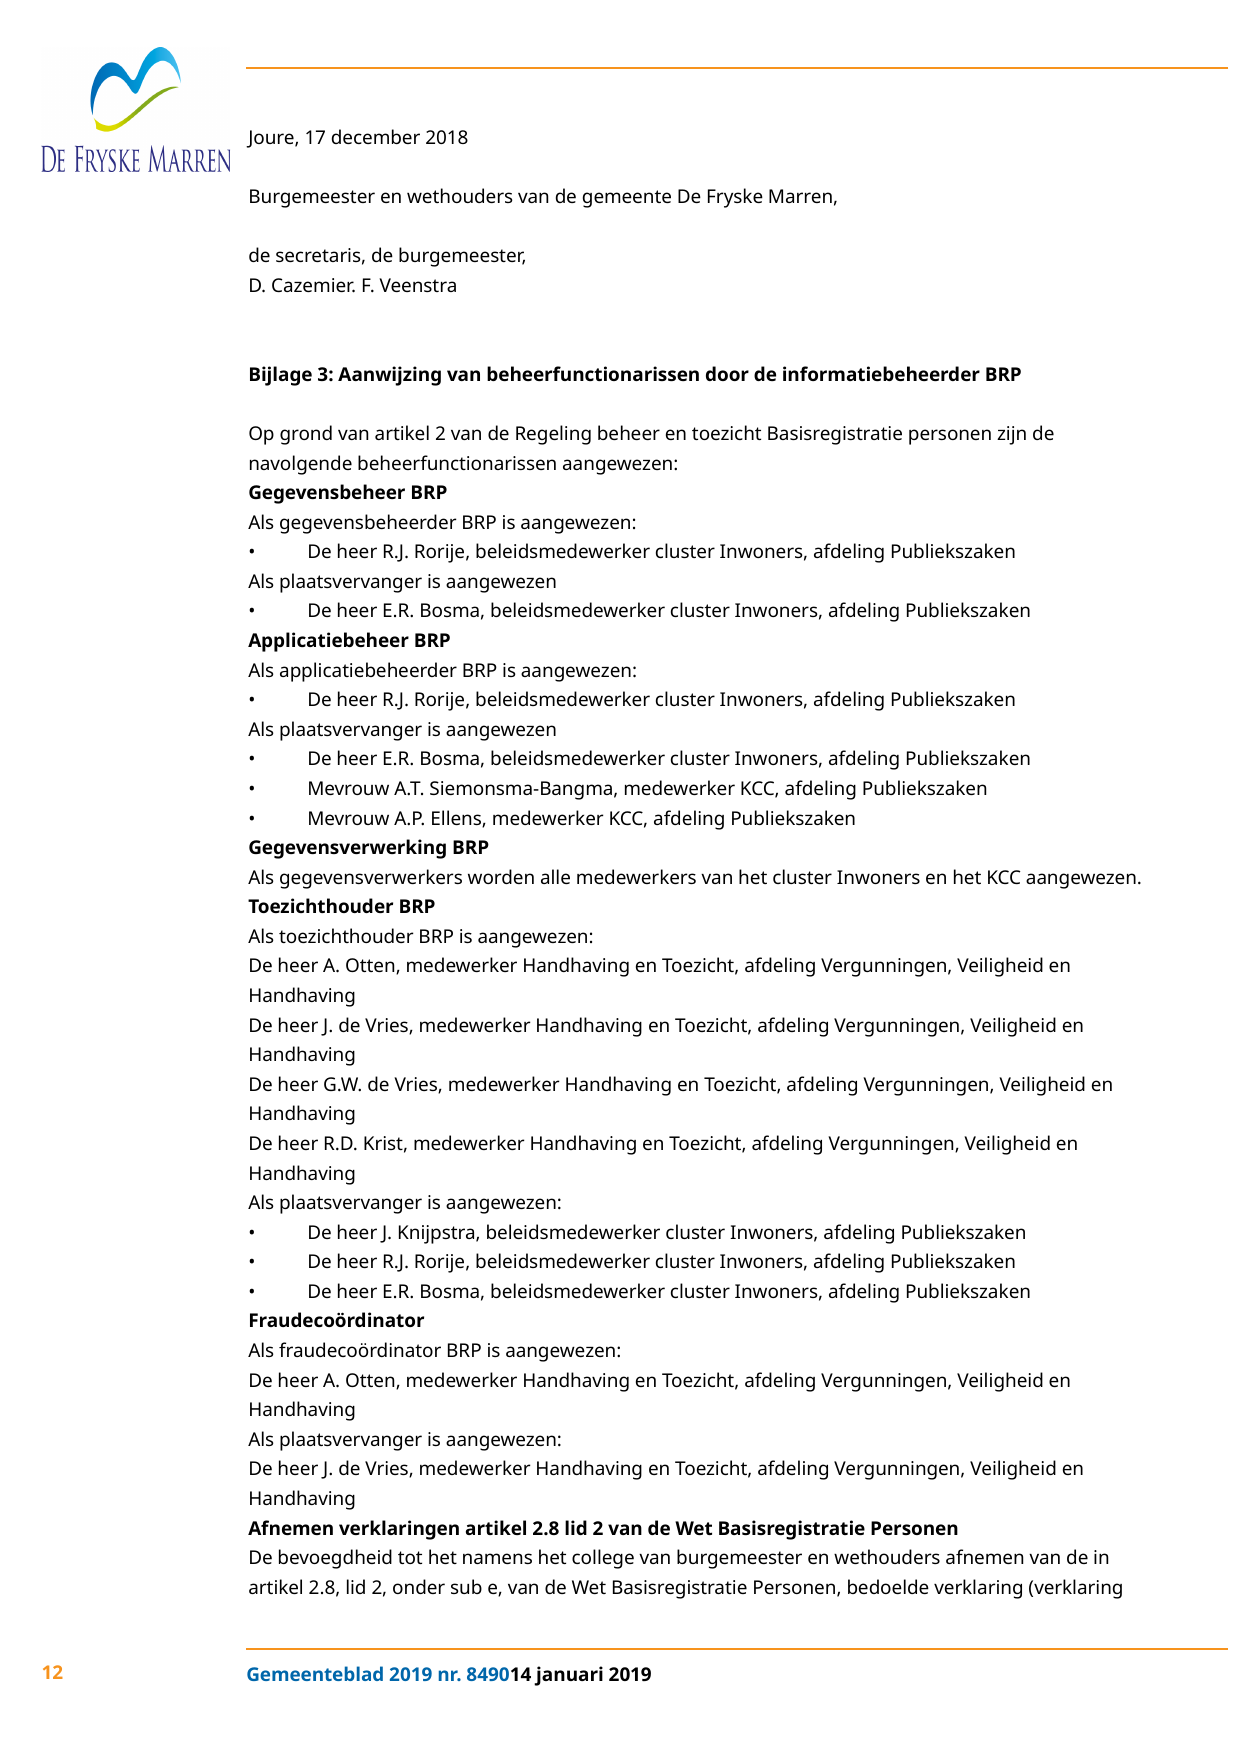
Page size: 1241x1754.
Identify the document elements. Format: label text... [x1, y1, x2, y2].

list Mevrouw A.T. Siemonsma-Bangma, medewerker KCC, afdeling Publiekszaken [248, 775, 1152, 801]
text Als gegevensbeheerder BRP is aangewezen: [248, 509, 1152, 535]
text Als plaatsvervanger is aangewezen [248, 568, 1152, 594]
text de secretaris, de burgemeester, [248, 243, 1152, 268]
text De heer J. de Vries, medewerker Handhaving en Toezicht, afdeling Vergunningen, Veiligheid en Handhaving [248, 1456, 1152, 1511]
text Op grond van artikel 2 van de Regeling beheer en toezicht Basisregistratie personen zijn de navolgende beheerfunctionarissen aangewezen: [248, 420, 1152, 476]
list Mevrouw A.P. Ellens, medewerker KCC, afdeling Publiekszaken [248, 805, 1152, 831]
text Gegevensverwerking BRP [248, 834, 1152, 860]
text Als fraudecoördinator BRP is aangewezen: [248, 1337, 1152, 1363]
text Als gegevensverwerkers worden alle medewerkers van het cluster Inwoners en het KCC aangewezen. [248, 864, 1152, 890]
text Joure, 17 december 2018 [248, 124, 1152, 150]
text Als plaatsvervanger is aangewezen [248, 716, 1152, 742]
list De heer E.R. Bosma, beleidsmedewerker cluster Inwoners, afdeling Publiekszaken [248, 746, 1152, 771]
text De heer G.W. de Vries, medewerker Handhaving en Toezicht, afdeling Vergunningen, Veiligheid en Handhaving [248, 1071, 1152, 1126]
text De heer J. de Vries, medewerker Handhaving en Toezicht, afdeling Vergunningen, Veiligheid en Handhaving [248, 1012, 1152, 1067]
text Als plaatsvervanger is aangewezen: [248, 1426, 1152, 1452]
text Als applicatiebeheerder BRP is aangewezen: [248, 657, 1152, 683]
text Als plaatsvervanger is aangewezen: [248, 1189, 1152, 1215]
text Toezichthouder BRP [248, 893, 1152, 919]
list De heer R.J. Rorije, beleidsmedewerker cluster Inwoners, afdeling Publiekszaken [248, 1248, 1152, 1274]
text De heer A. Otten, medewerker Handhaving en Toezicht, afdeling Vergunningen, Veiligheid en Handhaving [248, 953, 1152, 1008]
text Applicatiebeheer BRP [248, 627, 1152, 653]
list De heer J. Knijpstra, beleidsmedewerker cluster Inwoners, afdeling Publiekszaken [248, 1219, 1152, 1245]
text Burgemeester en wethouders van de gemeente De Fryske Marren, [248, 183, 1152, 209]
text Bijlage 3: Aanwijzing van beheerfunctionarissen door de informatiebeheerder BRP [248, 361, 1152, 387]
list De heer E.R. Bosma, beleidsmedewerker cluster Inwoners, afdeling Publiekszaken [248, 598, 1152, 623]
text Fraudecoördinator [248, 1308, 1152, 1333]
text De heer A. Otten, medewerker Handhaving en Toezicht, afdeling Vergunningen, Veiligheid en Handhaving [248, 1367, 1152, 1422]
text Gegevensbeheer BRP [248, 479, 1152, 505]
list De heer R.J. Rorije, beleidsmedewerker cluster Inwoners, afdeling Publiekszaken [248, 686, 1152, 712]
text D. Cazemier. F. Veenstra [248, 272, 1152, 298]
text De heer R.D. Krist, medewerker Handhaving en Toezicht, afdeling Vergunningen, Veiligheid en Handhaving [248, 1130, 1152, 1186]
text Afnemen verklaringen artikel 2.8 lid 2 van de Wet Basisregistratie Personen [248, 1515, 1152, 1541]
list De heer E.R. Bosma, beleidsmedewerker cluster Inwoners, afdeling Publiekszaken [248, 1278, 1152, 1304]
picture [41, 47, 231, 172]
list De heer R.J. Rorije, beleidsmedewerker cluster Inwoners, afdeling Publiekszaken [248, 538, 1152, 564]
text De bevoegdheid tot het namens het college van burgemeester en wethouders afnemen van de in artikel 2.8, lid 2, onder sub e, van de Wet Basisregistratie Personen, bedoelde verklaring (verklaring [248, 1544, 1152, 1600]
text Als toezichthouder BRP is aangewezen: [248, 923, 1152, 949]
